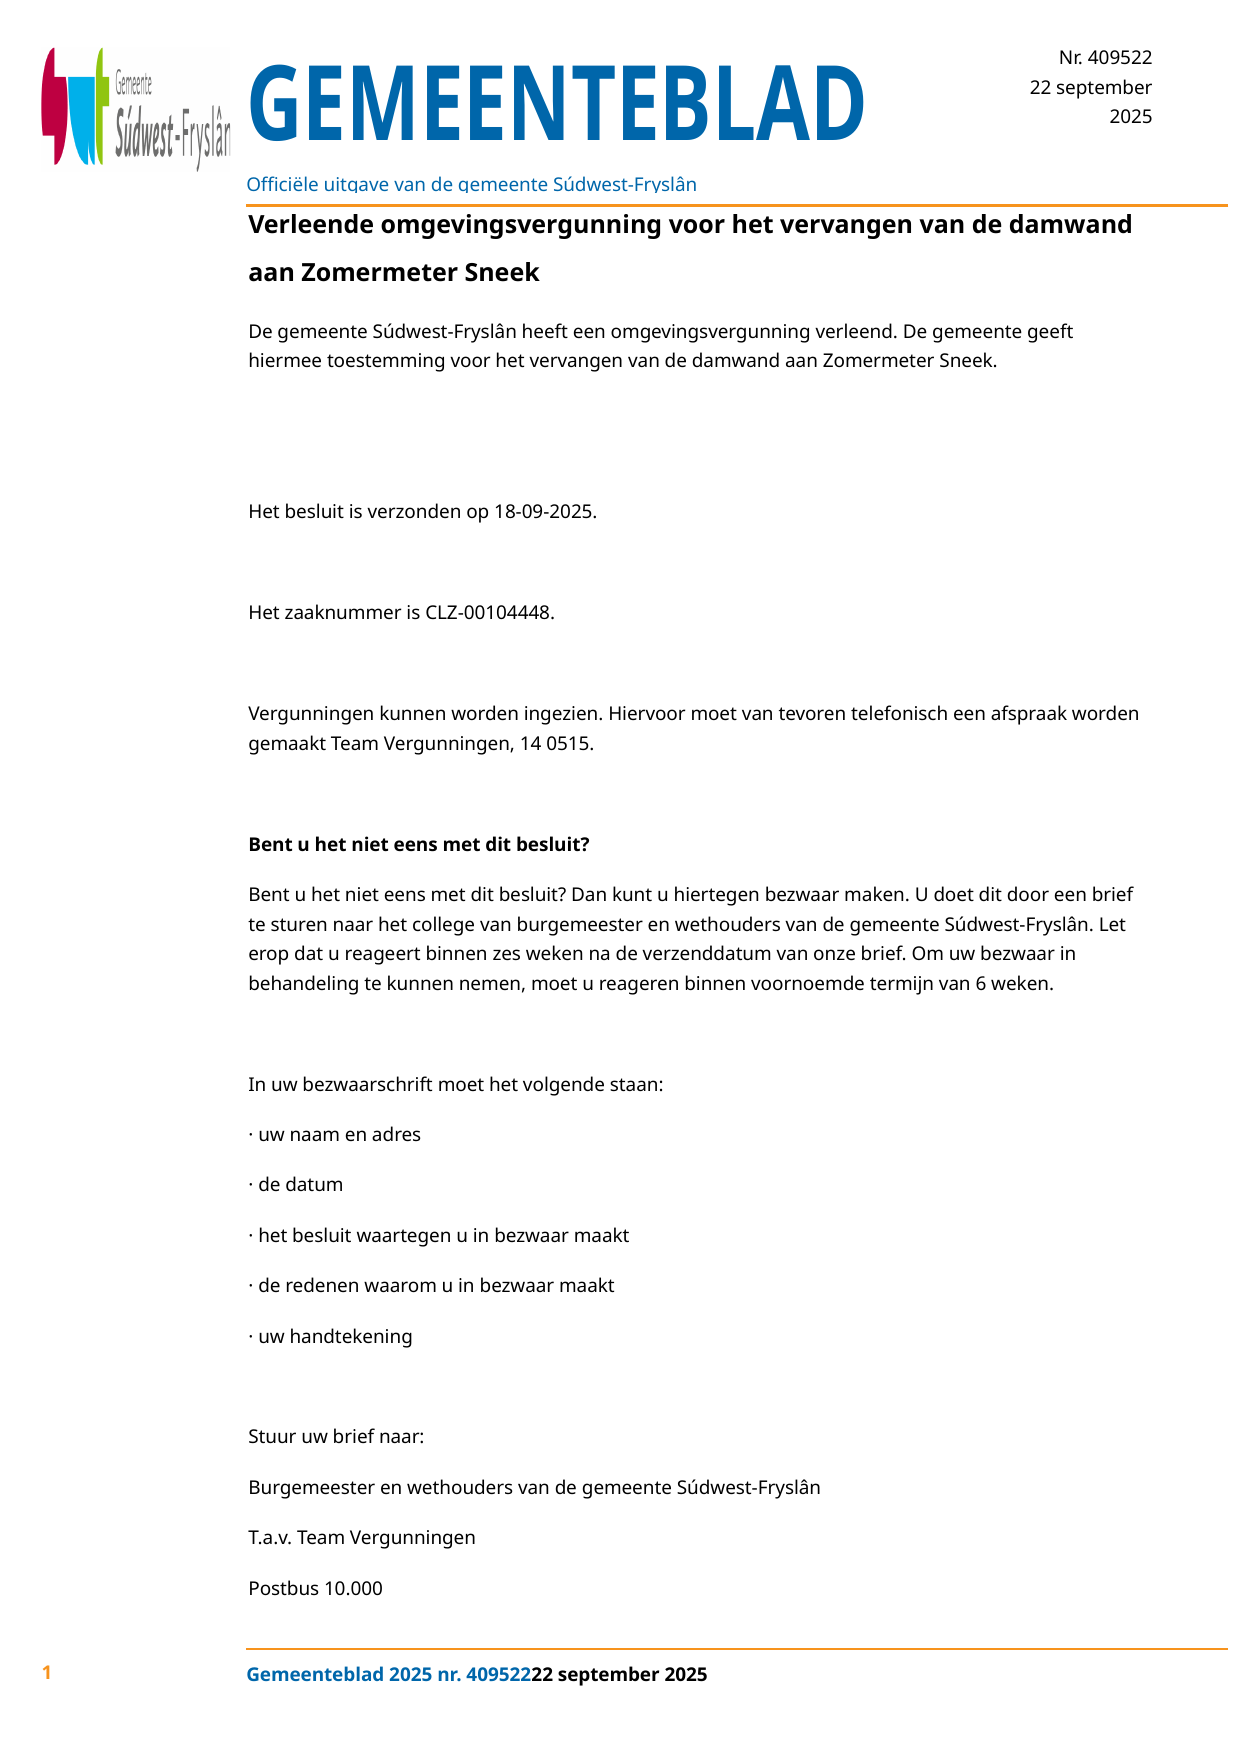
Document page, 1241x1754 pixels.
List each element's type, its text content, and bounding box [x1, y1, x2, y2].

text Het zaaknummer is CLZ-00104448. [248, 599, 1152, 625]
text Burgemeester en wethouders van de gemeente Súdwest-Fryslân [248, 1474, 1152, 1500]
text Vergunningen kunnen worden ingezien. Hiervoor moet van tevoren telefonisch een afspraak worden gemaakt Team Vergunningen, 14 0515. [248, 700, 1152, 756]
text · het besluit waartegen u in bezwaar maakt [248, 1222, 1152, 1248]
text · de datum [248, 1172, 1152, 1197]
text · uw handtekening [248, 1323, 1152, 1349]
text Bent u het niet eens met dit besluit? [248, 831, 1152, 857]
text Bent u het niet eens met dit besluit? Dan kunt u hiertegen bezwaar maken. U doet dit door een brief te sturen naar het college van burgemeester en wethouders van de gemeente Súdwest-Fryslân. Let erop dat u reageert binnen zes weken na de verzenddatum van onze brief. Om uw bezwaar in behandeling te kunnen nemen, moet u reageren binnen voornoemde termijn van 6 weken. [248, 881, 1152, 996]
text · uw naam en adres [248, 1121, 1152, 1147]
text · de redenen waarom u in bezwaar maakt [248, 1272, 1152, 1298]
text In uw bezwaarschrift moet het volgende staan: [248, 1071, 1152, 1097]
text Verleende omgevingsvergunning voor het vervangen van de damwand aan Zomermeter Sneek [248, 207, 1152, 288]
picture [41, 47, 231, 172]
text T.a.v. Team Vergunningen [248, 1524, 1152, 1550]
text Het besluit is verzonden op 18-09-2025. [248, 499, 1152, 524]
text Stuur uw brief naar: [248, 1424, 1152, 1449]
text Postbus 10.000 [248, 1575, 1152, 1601]
text De gemeente Súdwest-Fryslân heeft een omgevingsvergunning verleend. De gemeente geeft hiermee toestemming voor het vervangen van de damwand aan Zomermeter Sneek. [248, 318, 1152, 373]
